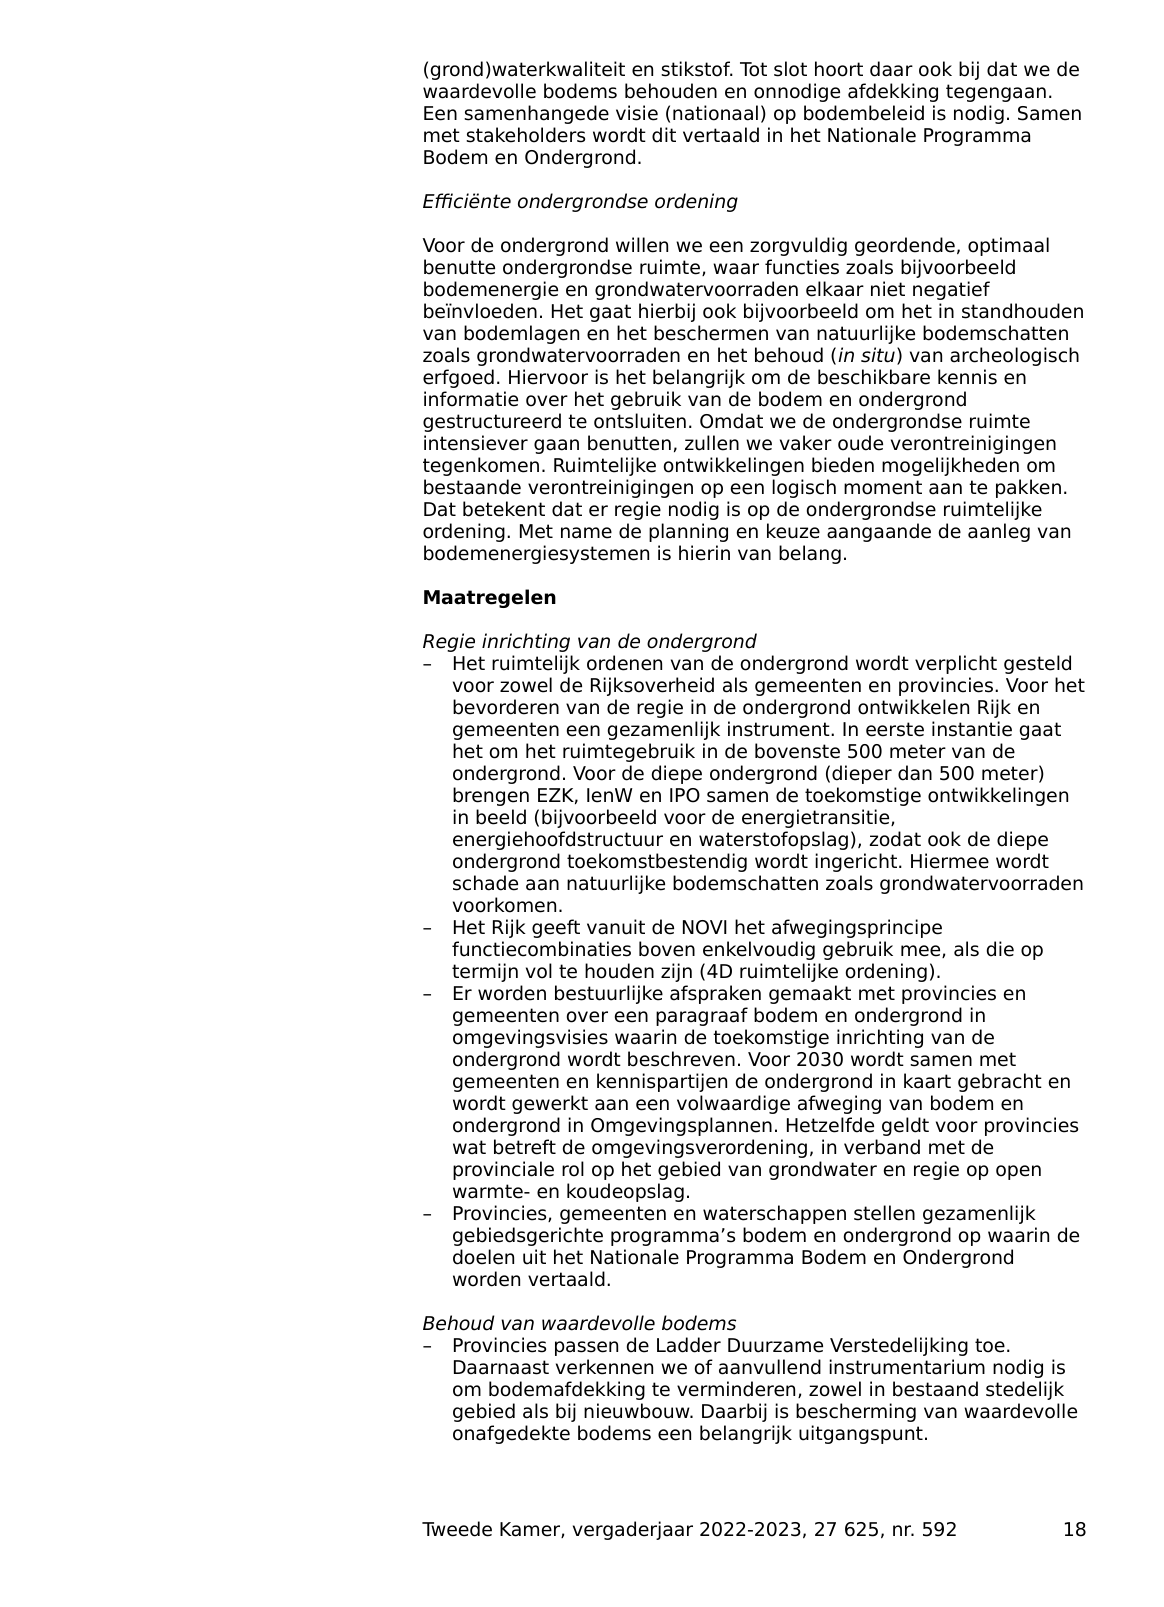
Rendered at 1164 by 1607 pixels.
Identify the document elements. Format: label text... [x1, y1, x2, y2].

subtitle Maatregelen [422, 587, 1087, 609]
text – Het Rijk geeft vanuit de NOVI het afwegingsprincipe functiecombinaties boven enkelvoudig gebruik mee, als die op termijn vol te houden zijn (4D ruimtelijke ordening). [422, 917, 1087, 983]
text – Er worden bestuurlijke afspraken gemaakt met provincies en gemeenten over een paragraaf bodem en ondergrond in omgevingsvisies waarin de toekomstige inrichting van de ondergrond wordt beschreven. Voor 2030 wordt samen met gemeenten en kennispartijen de ondergrond in kaart gebracht en wordt gewerkt aan een volwaardige afweging van bodem en ondergrond in Omgevingsplannen. Hetzelfde geldt voor provincies wat betreft de omgevingsverordening, in verband met de provinciale rol op het gebied van grondwater en regie op open warmte- en koudeopslag. [422, 983, 1087, 1203]
text Voor de ondergrond willen we een zorgvuldig geordende, optimaal benutte ondergrondse ruimte, waar functies zoals bijvoorbeeld bodemenergie en grondwatervoorraden elkaar niet negatief beïnvloeden. Het gaat hierbij ook bijvoorbeeld om het in standhouden van bodemlagen en het beschermen van natuurlijke bodemschatten zoals grondwatervoorraden en het behoud (in situ) van archeologisch erfgoed. Hiervoor is het belangrijk om de beschikbare kennis en informatie over het gebruik van de bodem en ondergrond gestructureerd te ontsluiten. Omdat we de ondergrondse ruimte intensiever gaan benutten, zullen we vaker oude verontreinigingen tegenkomen. Ruimtelijke ontwikkelingen bieden mogelijkheden om bestaande verontreinigingen op een logisch moment aan te pakken. Dat betekent dat er regie nodig is op de ondergrondse ruimtelijke ordening. Met name de planning en keuze aangaande de aanleg van bodemenergiesystemen is hierin van belang. [422, 235, 1087, 565]
text – Het ruimtelijk ordenen van de ondergrond wordt verplicht gesteld voor zowel de Rijksoverheid als gemeenten en provincies. Voor het bevorderen van de regie in de ondergrond ontwikkelen Rijk en gemeenten een gezamenlijk instrument. In eerste instantie gaat het om het ruimtegebruik in de bovenste 500 meter van de ondergrond. Voor de diepe ondergrond (dieper dan 500 meter) brengen EZK, IenW en IPO samen de toekomstige ontwikkelingen in beeld (bijvoorbeeld voor de energietransitie, energiehoofdstructuur en waterstofopslag), zodat ook de diepe ondergrond toekomstbestendig wordt ingericht. Hiermee wordt schade aan natuurlijke bodemschatten zoals grondwatervoorraden voorkomen. [422, 653, 1087, 917]
text – Provincies, gemeenten en waterschappen stellen gezamenlijk gebiedsgerichte programma’s bodem en ondergrond op waarin de doelen uit het Nationale Programma Bodem en Ondergrond worden vertaald. [422, 1203, 1087, 1291]
subtitle Regie inrichting van de ondergrond [422, 631, 1087, 653]
subtitle Efficiënte ondergrondse ordening [422, 191, 1087, 213]
text – Provincies passen de Ladder Duurzame Verstedelijking toe. Daarnaast verkennen we of aanvullend instrumentarium nodig is om bodemafdekking te verminderen, zowel in bestaand stedelijk gebied als bij nieuwbouw. Daarbij is bescherming van waardevolle onafgedekte bodems een belangrijk uitgangspunt. [422, 1335, 1087, 1445]
subtitle Behoud van waardevolle bodems [422, 1313, 1087, 1335]
text (grond)waterkwaliteit en stikstof. Tot slot hoort daar ook bij dat we de waardevolle bodems behouden en onnodige afdekking tegengaan. Een samenhangede visie (nationaal) op bodembeleid is nodig. Samen met stakeholders wordt dit vertaald in het Nationale Programma Bodem en Ondergrond. [422, 59, 1087, 169]
